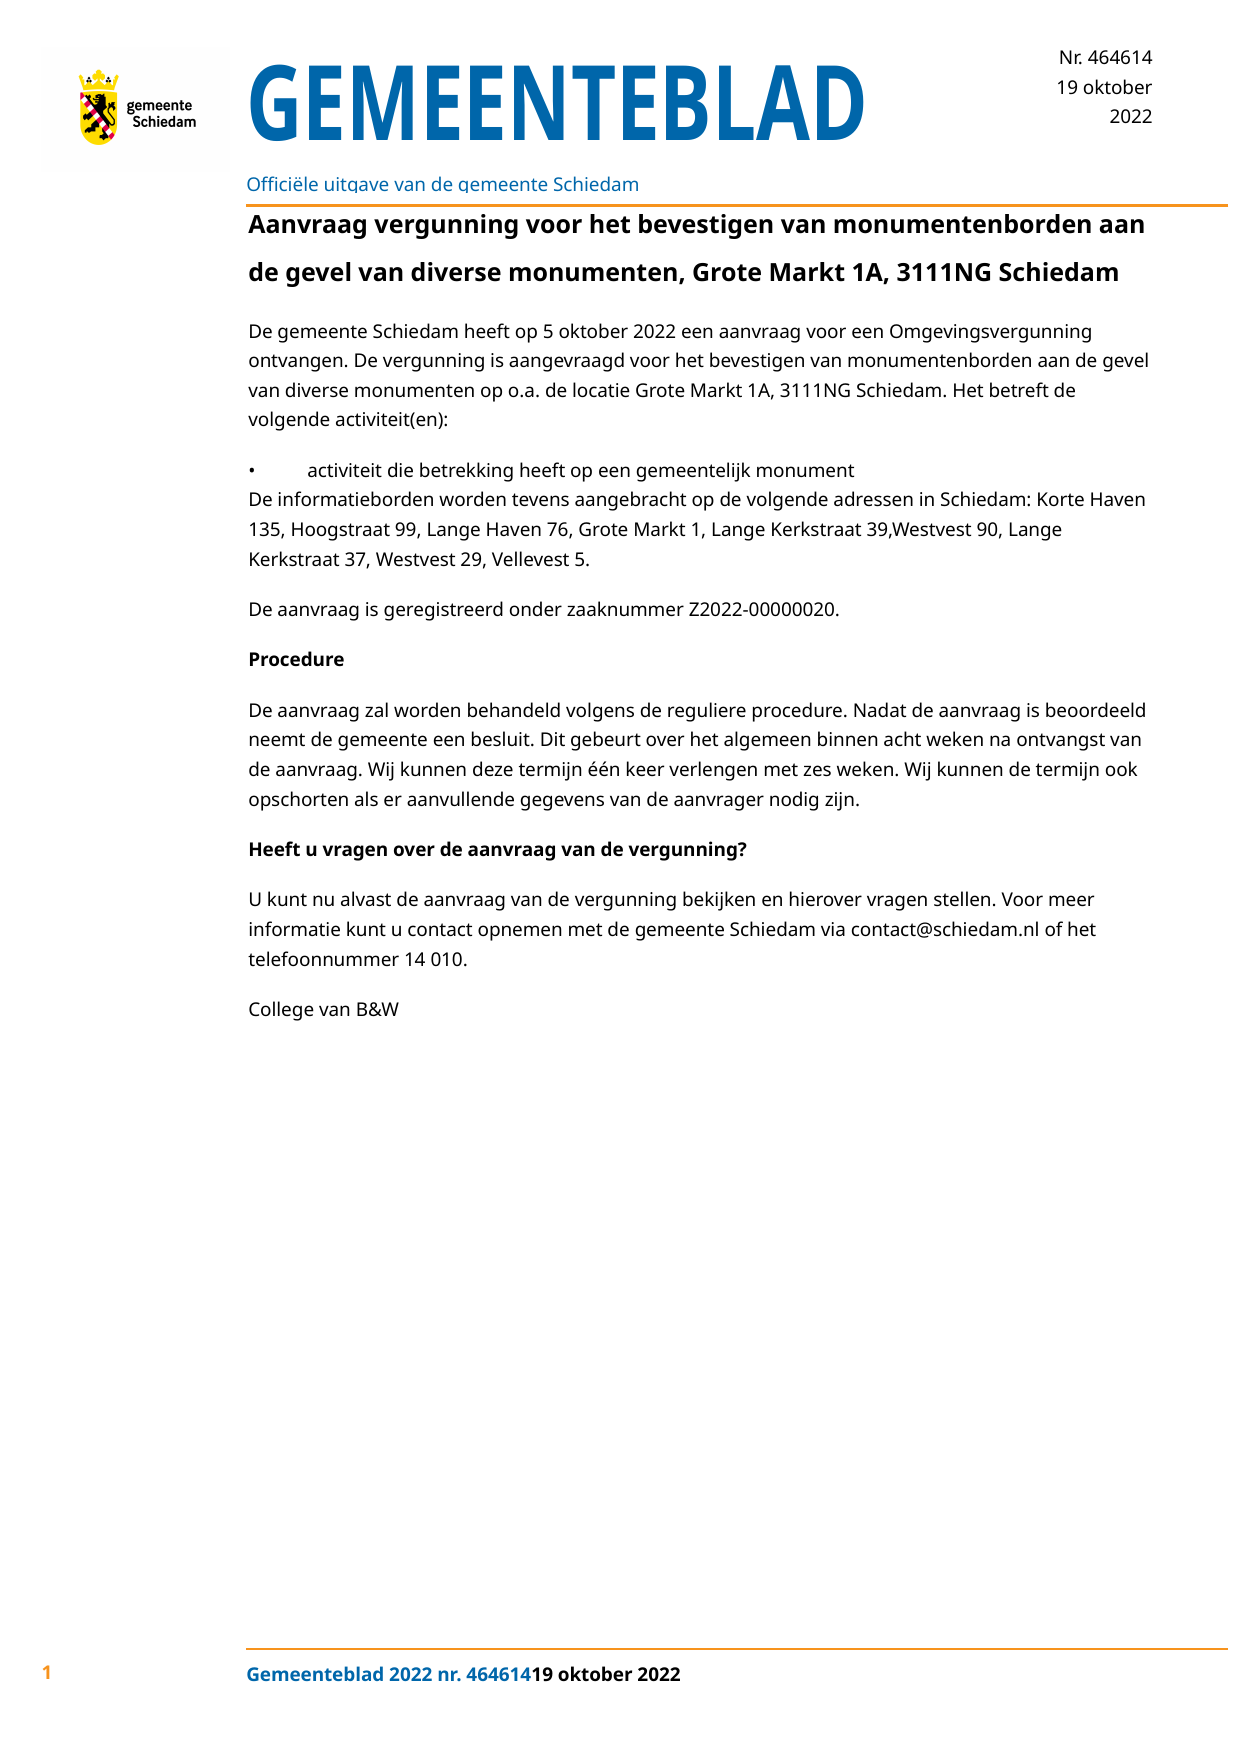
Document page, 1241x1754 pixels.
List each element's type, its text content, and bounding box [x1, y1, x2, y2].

text De aanvraag is geregistreerd onder zaaknummer Z2022-00000020. [248, 596, 1152, 622]
text De aanvraag zal worden behandeld volgens de reguliere procedure. Nadat de aanvraag is beoordeeld neemt de gemeente een besluit. Dit gebeurt over het algemeen binnen acht weken na ontvangst van de aanvraag. Wij kunnen deze termijn één keer verlengen met zes weken. Wij kunnen de termijn ook opschorten als er aanvullende gegevens van de aanvrager nodig zijn. [248, 697, 1152, 812]
picture [41, 47, 231, 172]
list activiteit die betrekking heeft op een gemeentelijk monument [248, 457, 1152, 483]
text De gemeente Schiedam heeft op 5 oktober 2022 een aanvraag voor een Omgevingsvergunning ontvangen. De vergunning is aangevraagd voor het bevestigen van monumentenborden aan de gevel van diverse monumenten op o.a. de locatie Grote Markt 1A, 3111NG Schiedam. Het betreft de volgende activiteit(en): [248, 318, 1152, 432]
text U kunt nu alvast de aanvraag van de vergunning bekijken en hierover vragen stellen. Voor meer informatie kunt u contact opnemen met de gemeente Schiedam via contact@schiedam.nl of het telefoonnummer 14 010. [248, 887, 1152, 972]
text Heeft u vragen over de aanvraag van de vergunning? [248, 836, 1152, 862]
text Procedure [248, 647, 1152, 672]
text Aanvraag vergunning voor het bevestigen van monumentenborden aan de gevel van diverse monumenten, Grote Markt 1A, 3111NG Schiedam [248, 207, 1152, 288]
text College van B&W [248, 996, 1152, 1022]
text De informatieborden worden tevens aangebracht op de volgende adressen in Schiedam: Korte Haven 135, Hoogstraat 99, Lange Haven 76, Grote Markt 1, Lange Kerkstraat 39,Westvest 90, Lange Kerkstraat 37, Westvest 29, Vellevest 5. [248, 487, 1152, 572]
